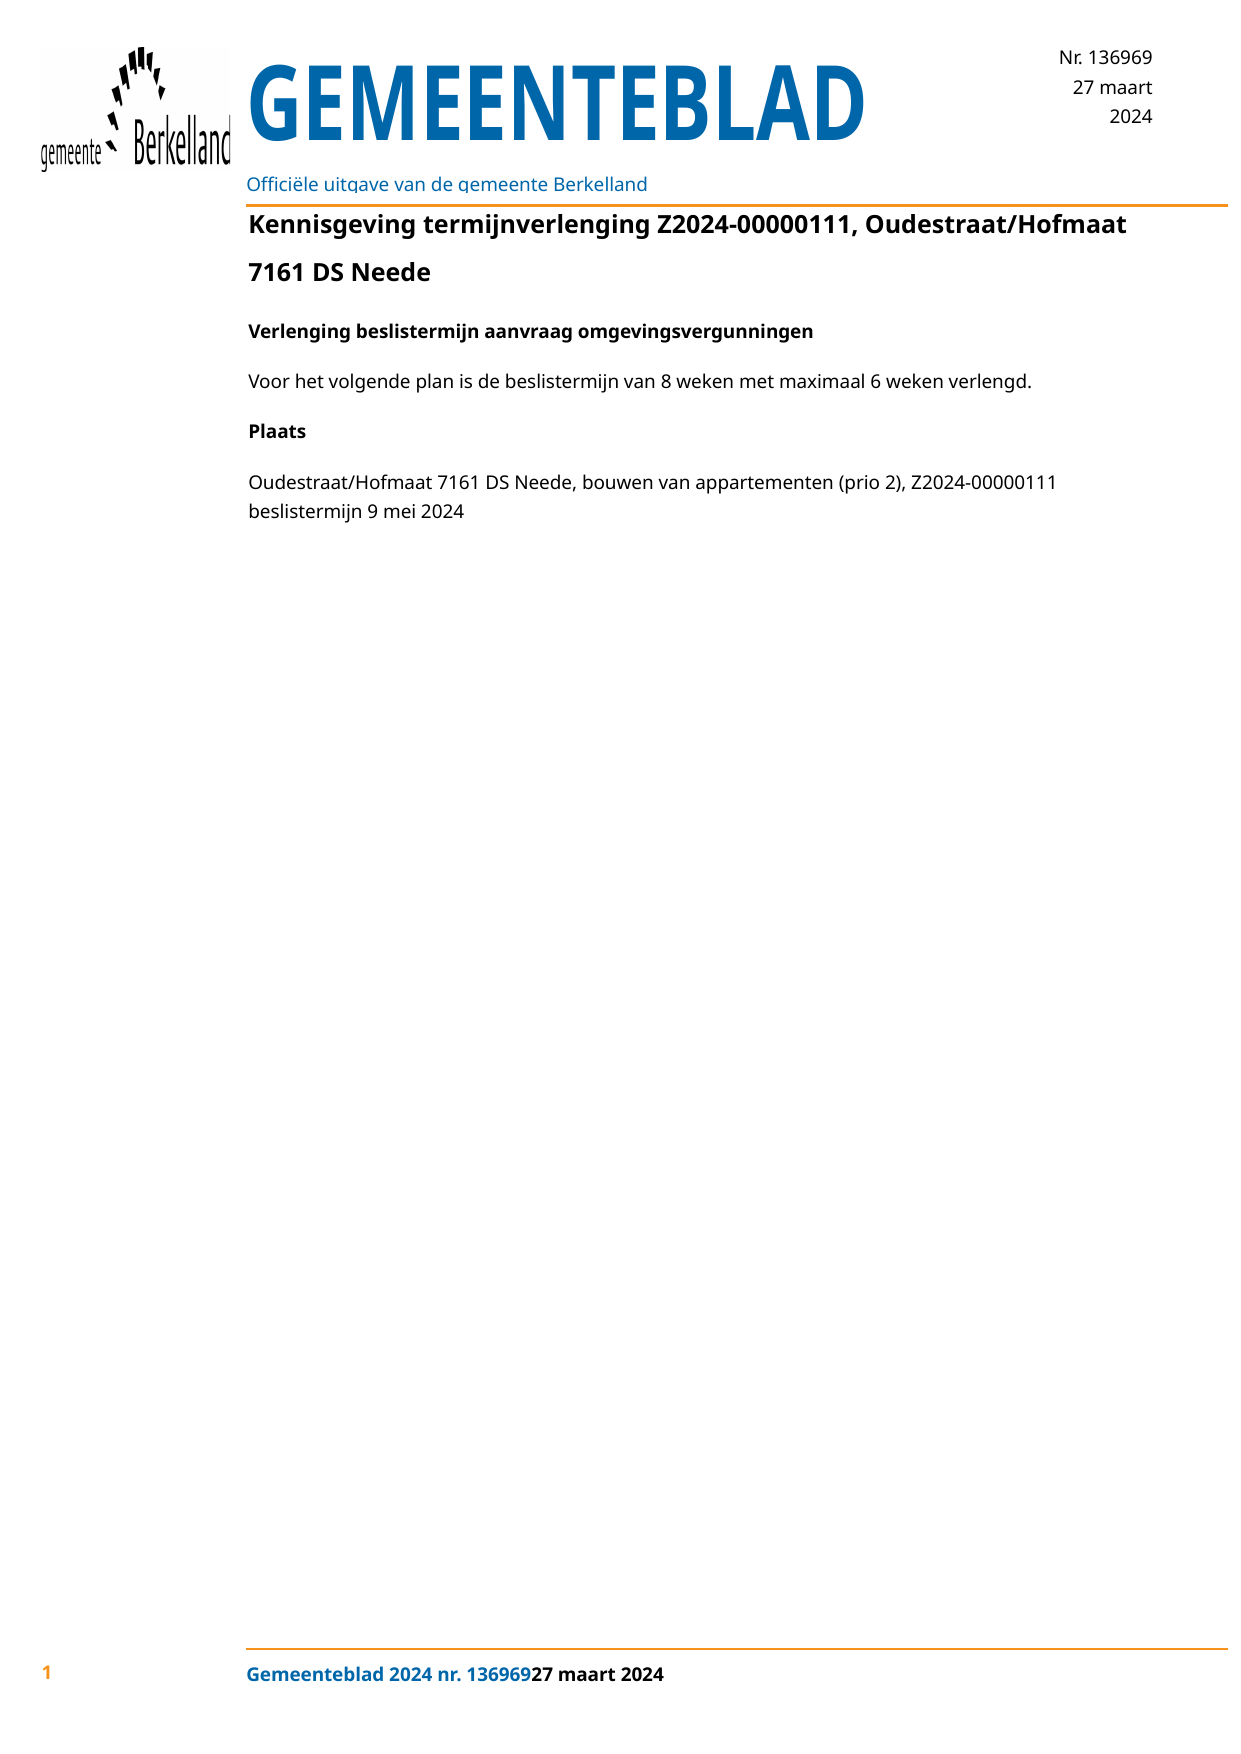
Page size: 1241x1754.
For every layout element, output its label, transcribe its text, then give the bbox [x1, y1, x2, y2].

picture [41, 47, 231, 172]
text Plaats [248, 419, 1152, 444]
text Verlenging beslistermijn aanvraag omgevingsvergunningen [248, 318, 1152, 344]
text Kennisgeving termijnverlenging Z2024-00000111, Oudestraat/Hofmaat 7161 DS Neede [248, 207, 1152, 288]
text Oudestraat/Hofmaat 7161 DS Neede, bouwen van appartementen (prio 2), Z2024-00000111 beslistermijn 9 mei 2024 [248, 469, 1152, 524]
text Voor het volgende plan is de beslistermijn van 8 weken met maximaal 6 weken verlengd. [248, 368, 1152, 394]
